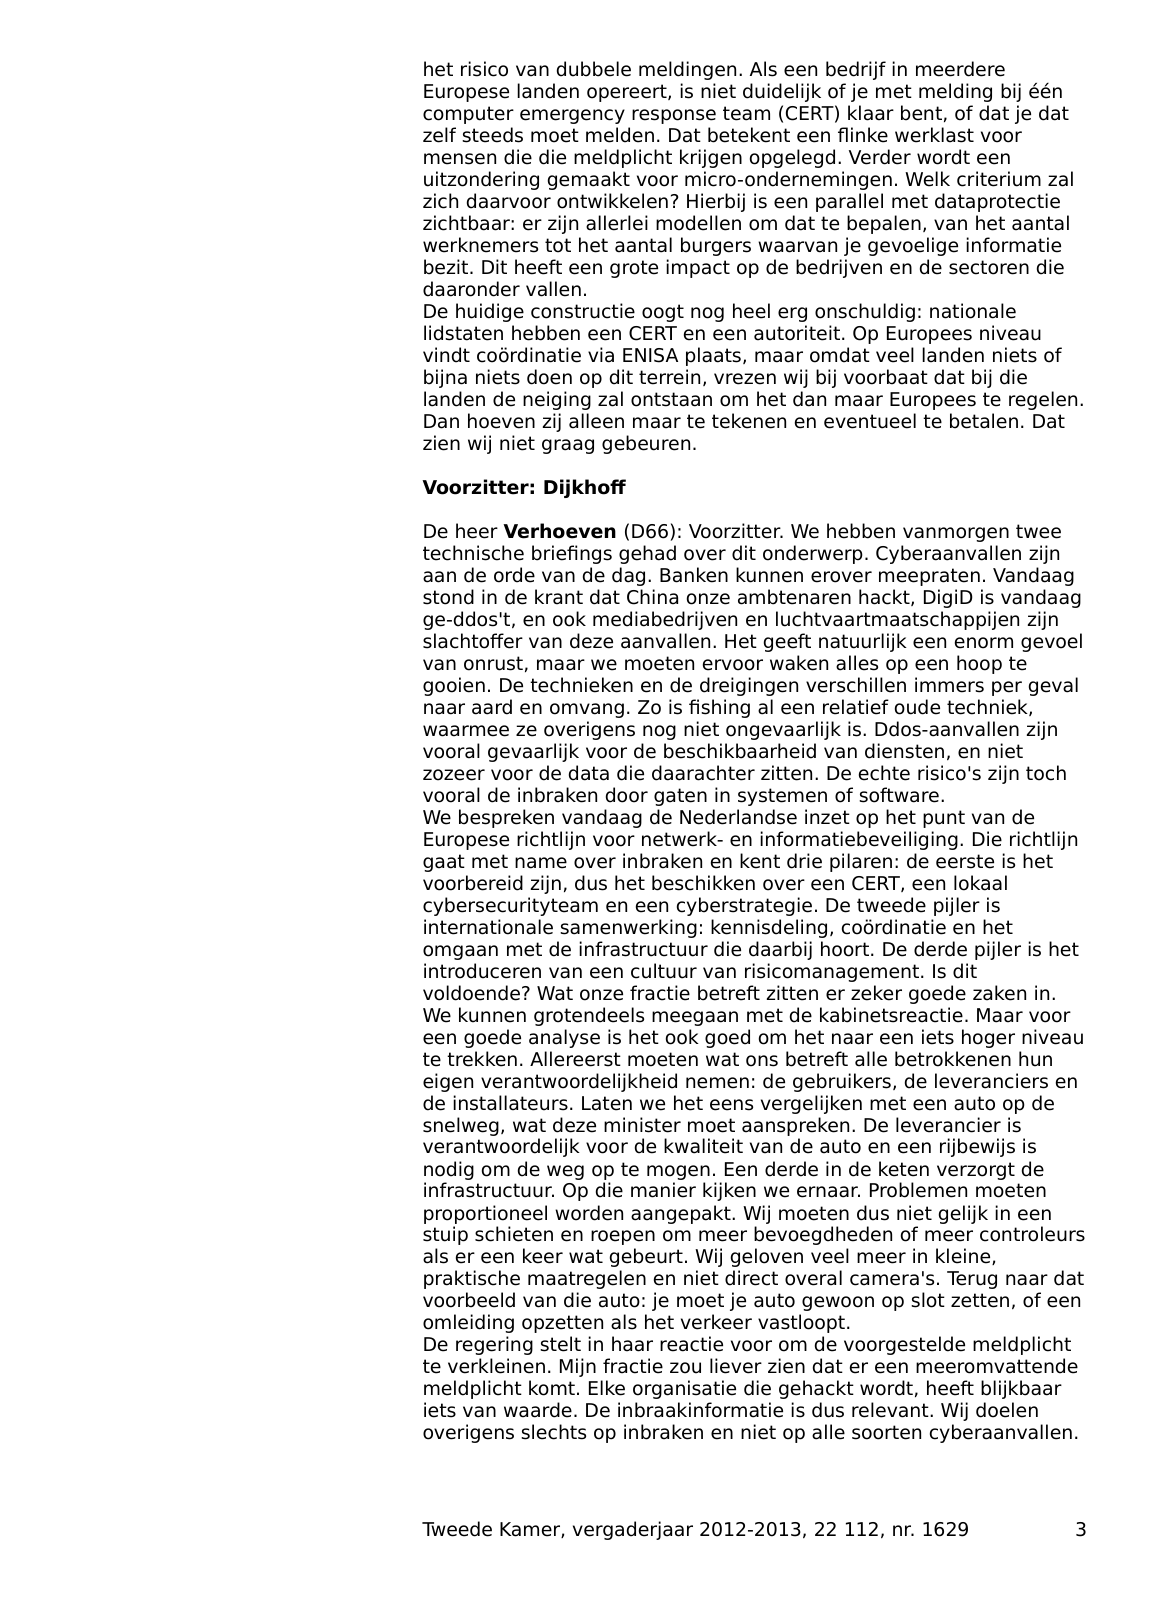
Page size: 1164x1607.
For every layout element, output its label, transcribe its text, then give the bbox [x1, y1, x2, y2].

text We bespreken vandaag de Nederlandse inzet op het punt van de Europese richtlijn voor netwerk- en informatiebeveiliging. Die richtlijn gaat met name over inbraken en kent drie pilaren: de eerste is het voorbereid zijn, dus het beschikken over een CERT, een lokaal cybersecurityteam en een cyberstrategie. De tweede pijler is internationale samenwerking: kennisdeling, coördinatie en het omgaan met de infrastructuur die daarbij hoort. De derde pijler is het introduceren van een cultuur van risicomanagement. Is dit voldoende? Wat onze fractie betreft zitten er zeker goede zaken in. We kunnen grotendeels meegaan met de kabinetsreactie. Maar voor een goede analyse is het ook goed om het naar een iets hoger niveau te trekken. Allereerst moeten wat ons betreft alle betrokkenen hun eigen verantwoordelijkheid nemen: de gebruikers, de leveranciers en de installateurs. Laten we het eens vergelijken met een auto op de snelweg, wat deze minister moet aanspreken. De leverancier is verantwoordelijk voor de kwaliteit van de auto en een rijbewijs is nodig om de weg op te mogen. Een derde in de keten verzorgt de infrastructuur. Op die manier kijken we ernaar. Problemen moeten proportioneel worden aangepakt. Wij moeten dus niet gelijk in een stuip schieten en roepen om meer bevoegdheden of meer controleurs als er een keer wat gebeurt. Wij geloven veel meer in kleine, praktische maatregelen en niet direct overal camera's. Terug naar dat voorbeeld van die auto: je moet je auto gewoon op slot zetten, of een omleiding opzetten als het verkeer vastloopt. [422, 807, 1087, 1334]
text De huidige constructie oogt nog heel erg onschuldig: nationale lidstaten hebben een CERT en een autoriteit. Op Europees niveau vindt coördinatie via ENISA plaats, maar omdat veel landen niets of bijna niets doen op dit terrein, vrezen wij bij voorbaat dat bij die landen de neiging zal ontstaan om het dan maar Europees te regelen. Dan hoeven zij alleen maar te tekenen en eventueel te betalen. Dat zien wij niet graag gebeuren. [422, 301, 1087, 455]
text Voorzitter: Dijkhoff [422, 477, 1087, 499]
text De regering stelt in haar reactie voor om de voorgestelde meldplicht te verkleinen. Mijn fractie zou liever zien dat er een meeromvattende meldplicht komt. Elke organisatie die gehackt wordt, heeft blijkbaar iets van waarde. De inbraakinformatie is dus relevant. Wij doelen overigens slechts op inbraken en niet op alle soorten cyberaanvallen. [422, 1334, 1087, 1444]
text het risico van dubbele meldingen. Als een bedrijf in meerdere Europese landen opereert, is niet duidelijk of je met melding bij één computer emergency response team (CERT) klaar bent, of dat je dat zelf steeds moet melden. Dat betekent een flinke werklast voor mensen die die meldplicht krijgen opgelegd. Verder wordt een uitzondering gemaakt voor micro-ondernemingen. Welk criterium zal zich daarvoor ontwikkelen? Hierbij is een parallel met dataprotectie zichtbaar: er zijn allerlei modellen om dat te bepalen, van het aantal werknemers tot het aantal burgers waarvan je gevoelige informatie bezit. Dit heeft een grote impact op de bedrijven en de sectoren die daaronder vallen. [422, 59, 1087, 301]
text De heer Verhoeven (D66): Voorzitter. We hebben vanmorgen twee technische briefings gehad over dit onderwerp. Cyberaanvallen zijn aan de orde van de dag. Banken kunnen erover meepraten. Vandaag stond in de krant dat China onze ambtenaren hackt, DigiD is vandaag ge-ddos't, en ook mediabedrijven en luchtvaartmaatschappijen zijn slachtoffer van deze aanvallen. Het geeft natuurlijk een enorm gevoel van onrust, maar we moeten ervoor waken alles op een hoop te gooien. De technieken en de dreigingen verschillen immers per geval naar aard en omvang. Zo is fishing al een relatief oude techniek, waarmee ze overigens nog niet ongevaarlijk is. Ddos-aanvallen zijn vooral gevaarlijk voor de beschikbaarheid van diensten, en niet zozeer voor de data die daarachter zitten. De echte risico's zijn toch vooral de inbraken door gaten in systemen of software. [422, 521, 1087, 807]
